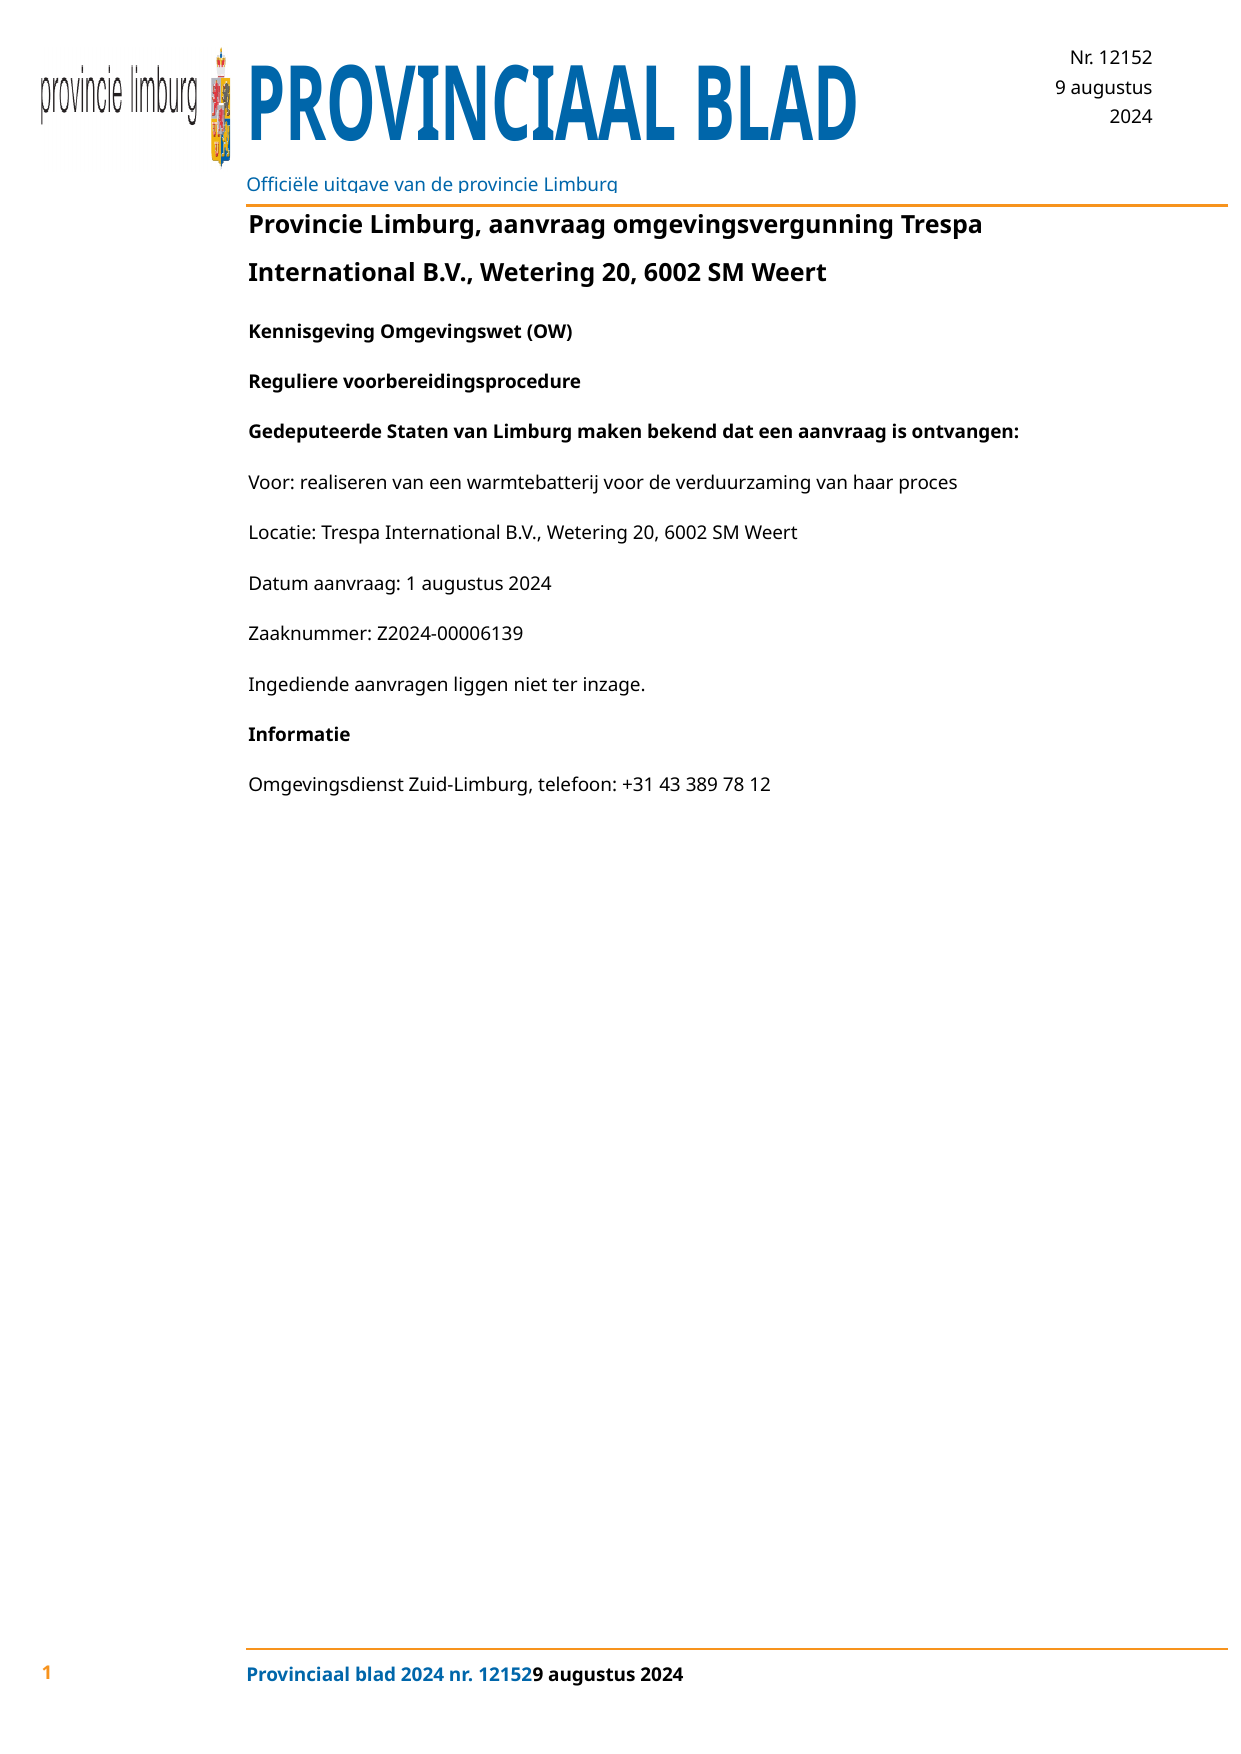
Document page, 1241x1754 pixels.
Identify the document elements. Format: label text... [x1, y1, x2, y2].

text Ingediende aanvragen liggen niet ter inzage. [248, 671, 1152, 697]
text Reguliere voorbereidingsprocedure [248, 368, 1152, 394]
picture [41, 47, 231, 172]
text Datum aanvraag: 1 augustus 2024 [248, 570, 1152, 596]
text Omgevingsdienst Zuid-Limburg, telefoon: +31 43 389 78 12 [248, 772, 1152, 797]
text Informatie [248, 721, 1152, 747]
text Zaaknummer: Z2024-00006139 [248, 620, 1152, 646]
text Voor: realiseren van een warmtebatterij voor de verduurzaming van haar proces [248, 469, 1152, 495]
text Gedeputeerde Staten van Limburg maken bekend dat een aanvraag is ontvangen: [248, 419, 1152, 444]
text Locatie: Trespa International B.V., Wetering 20, 6002 SM Weert [248, 519, 1152, 545]
text Provincie Limburg, aanvraag omgevingsvergunning Trespa International B.V., Wetering 20, 6002 SM Weert [248, 207, 1152, 288]
text Kennisgeving Omgevingswet (OW) [248, 318, 1152, 344]
